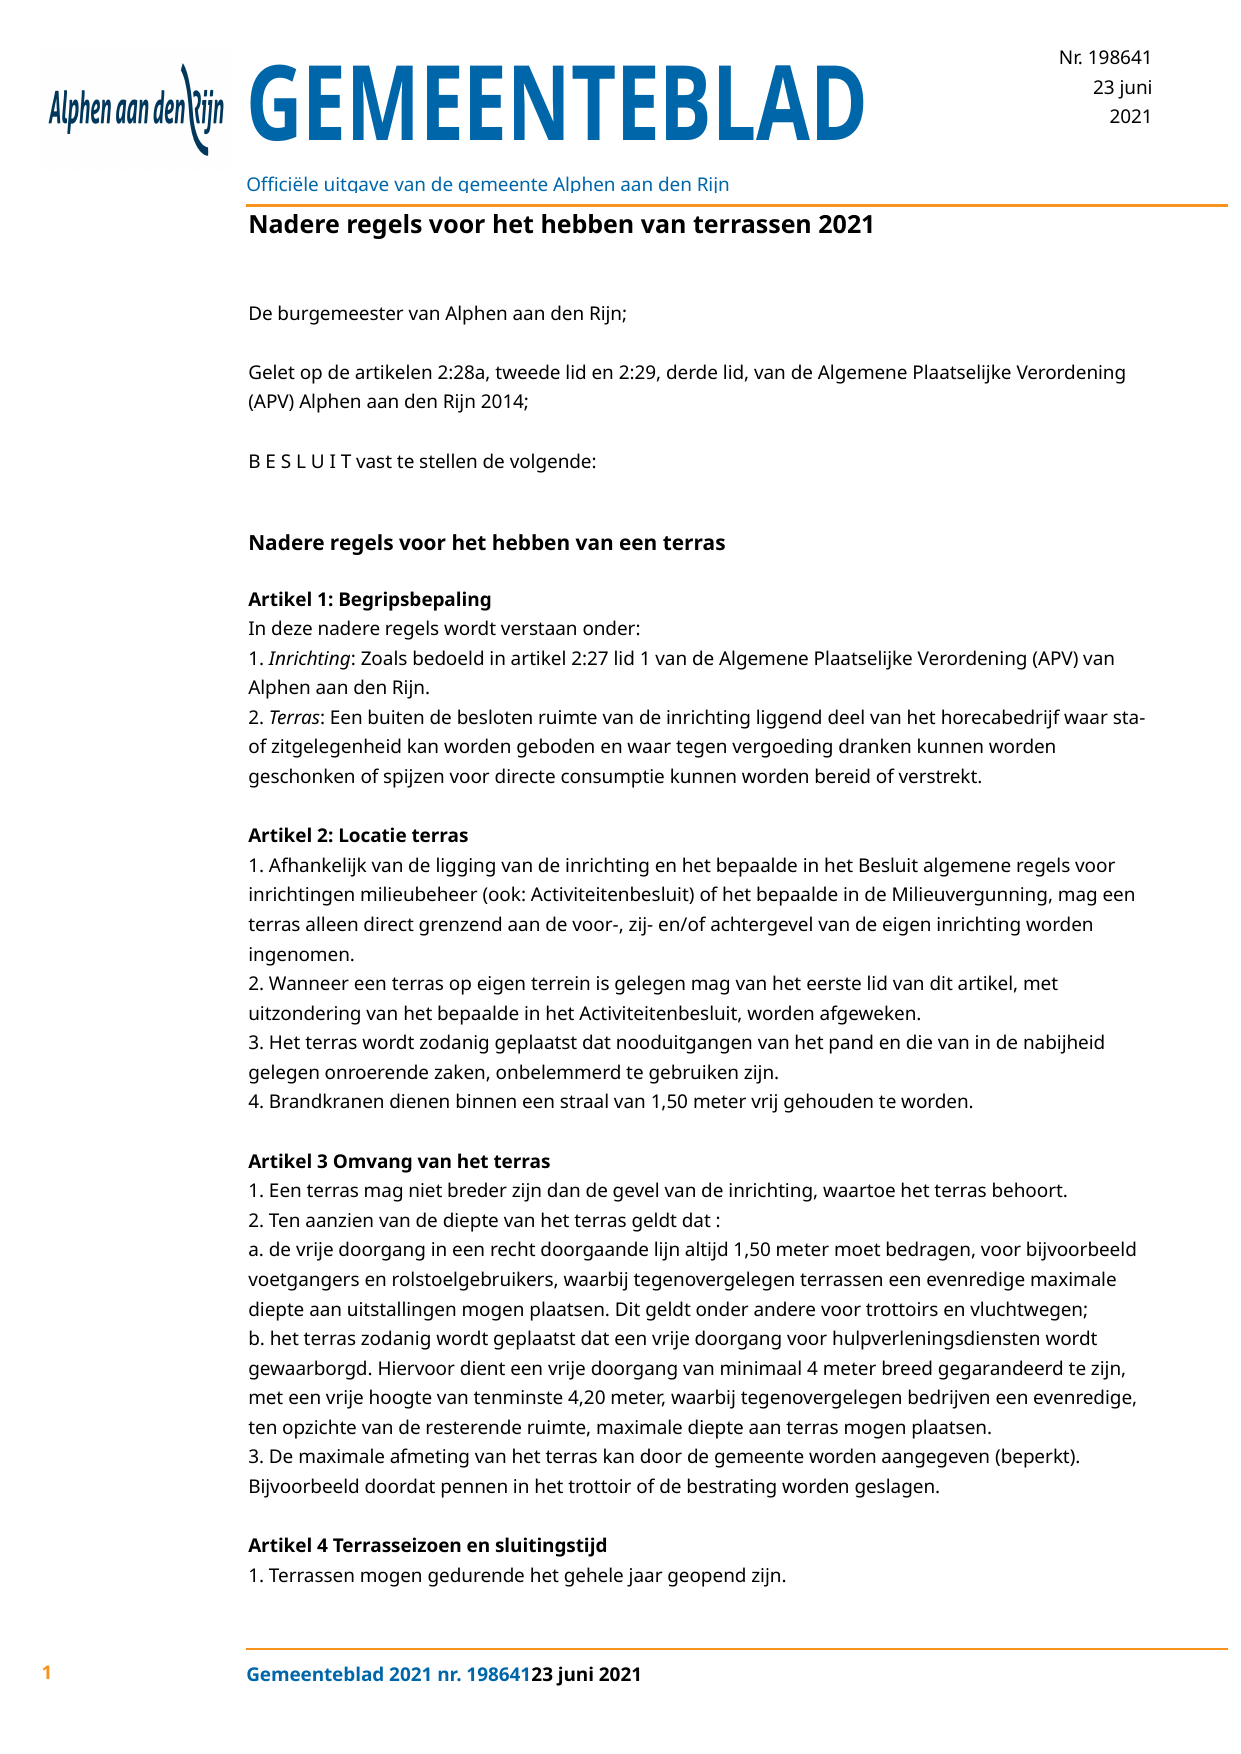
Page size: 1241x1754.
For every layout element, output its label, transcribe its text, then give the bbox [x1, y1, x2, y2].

text 3. De maximale afmeting van het terras kan door de gemeente worden aangegeven (beperkt). Bijvoorbeeld doordat pennen in het trottoir of de bestrating worden geslagen. [248, 1444, 1152, 1499]
text 2. Wanneer een terras op eigen terrein is gelegen mag van het eerste lid van dit artikel, met uitzondering van het bepaalde in het Activiteitenbesluit, worden afgeweken. [248, 970, 1152, 1026]
text 3. Het terras wordt zodanig geplaatst dat nooduitgangen van het pand en die van in de nabijheid gelegen onroerende zaken, onbelemmerd te gebruiken zijn. [248, 1029, 1152, 1085]
text 1. Afhankelijk van de ligging van de inrichting en het bepaalde in het Besluit algemene regels voor inrichtingen milieubeheer (ook: Activiteitenbesluit) of het bepaalde in de Milieuvergunning, mag een terras alleen direct grenzend aan de voor-, zij- en/of achtergevel van de eigen inrichting worden ingenomen. [248, 852, 1152, 967]
text a. de vrije doorgang in een recht doorgaande lijn altijd 1,50 meter moet bedragen, voor bijvoorbeeld voetgangers en rolstoelgebruikers, waarbij tegenovergelegen terrassen een evenredige maximale diepte aan uitstallingen mogen plaatsen. Dit geldt onder andere voor trottoirs en vluchtwegen; [248, 1237, 1152, 1322]
text Artikel 3 Omvang van het terras [248, 1148, 1152, 1174]
text b. het terras zodanig wordt geplaatst dat een vrije doorgang voor hulpverleningsdiensten wordt gewaarborgd. Hiervoor dient een vrije doorgang van minimaal 4 meter breed gegarandeerd te zijn, met een vrije hoogte van tenminste 4,20 meter, waarbij tegenovergelegen bedrijven een evenredige, ten opzichte van de resterende ruimte, maximale diepte aan terras mogen plaatsen. [248, 1325, 1152, 1440]
text Artikel 2: Locatie terras [248, 822, 1152, 848]
picture [41, 47, 231, 172]
text Gelet op de artikelen 2:28a, tweede lid en 2:29, derde lid, van de Algemene Plaatselijke Verordening (APV) Alphen aan den Rijn 2014; [248, 359, 1152, 414]
text Artikel 4 Terrasseizoen en sluitingstijd [248, 1532, 1152, 1558]
text 4. Brandkranen dienen binnen een straal van 1,50 meter vrij gehouden te worden. [248, 1089, 1152, 1114]
text 1. Een terras mag niet breder zijn dan de gevel van de inrichting, waartoe het terras behoort. [248, 1177, 1152, 1203]
text De burgemeester van Alphen aan den Rijn; [248, 300, 1152, 326]
text Nadere regels voor het hebben van terrassen 2021 [248, 207, 1152, 241]
text 2. Ten aanzien van de diepte van het terras geldt dat : [248, 1207, 1152, 1233]
text 2. Terras: Een buiten de besloten ruimte van de inrichting liggend deel van het horecabedrijf waar sta- of zitgelegenheid kan worden geboden en waar tegen vergoeding dranken kunnen worden geschonken of spijzen voor directe consumptie kunnen worden bereid of verstrekt. [248, 704, 1152, 789]
text B E S L U I T vast te stellen de volgende: [248, 448, 1152, 473]
text Artikel 1: Begripsbepaling [248, 586, 1152, 612]
text 1. Terrassen mogen gedurende het gehele jaar geopend zijn. [248, 1562, 1152, 1588]
text Nadere regels voor het hebben van een terras [248, 528, 1152, 556]
text In deze nadere regels wordt verstaan onder: [248, 615, 1152, 641]
text 1. Inrichting: Zoals bedoeld in artikel 2:27 lid 1 van de Algemene Plaatselijke Verordening (APV) van Alphen aan den Rijn. [248, 645, 1152, 700]
